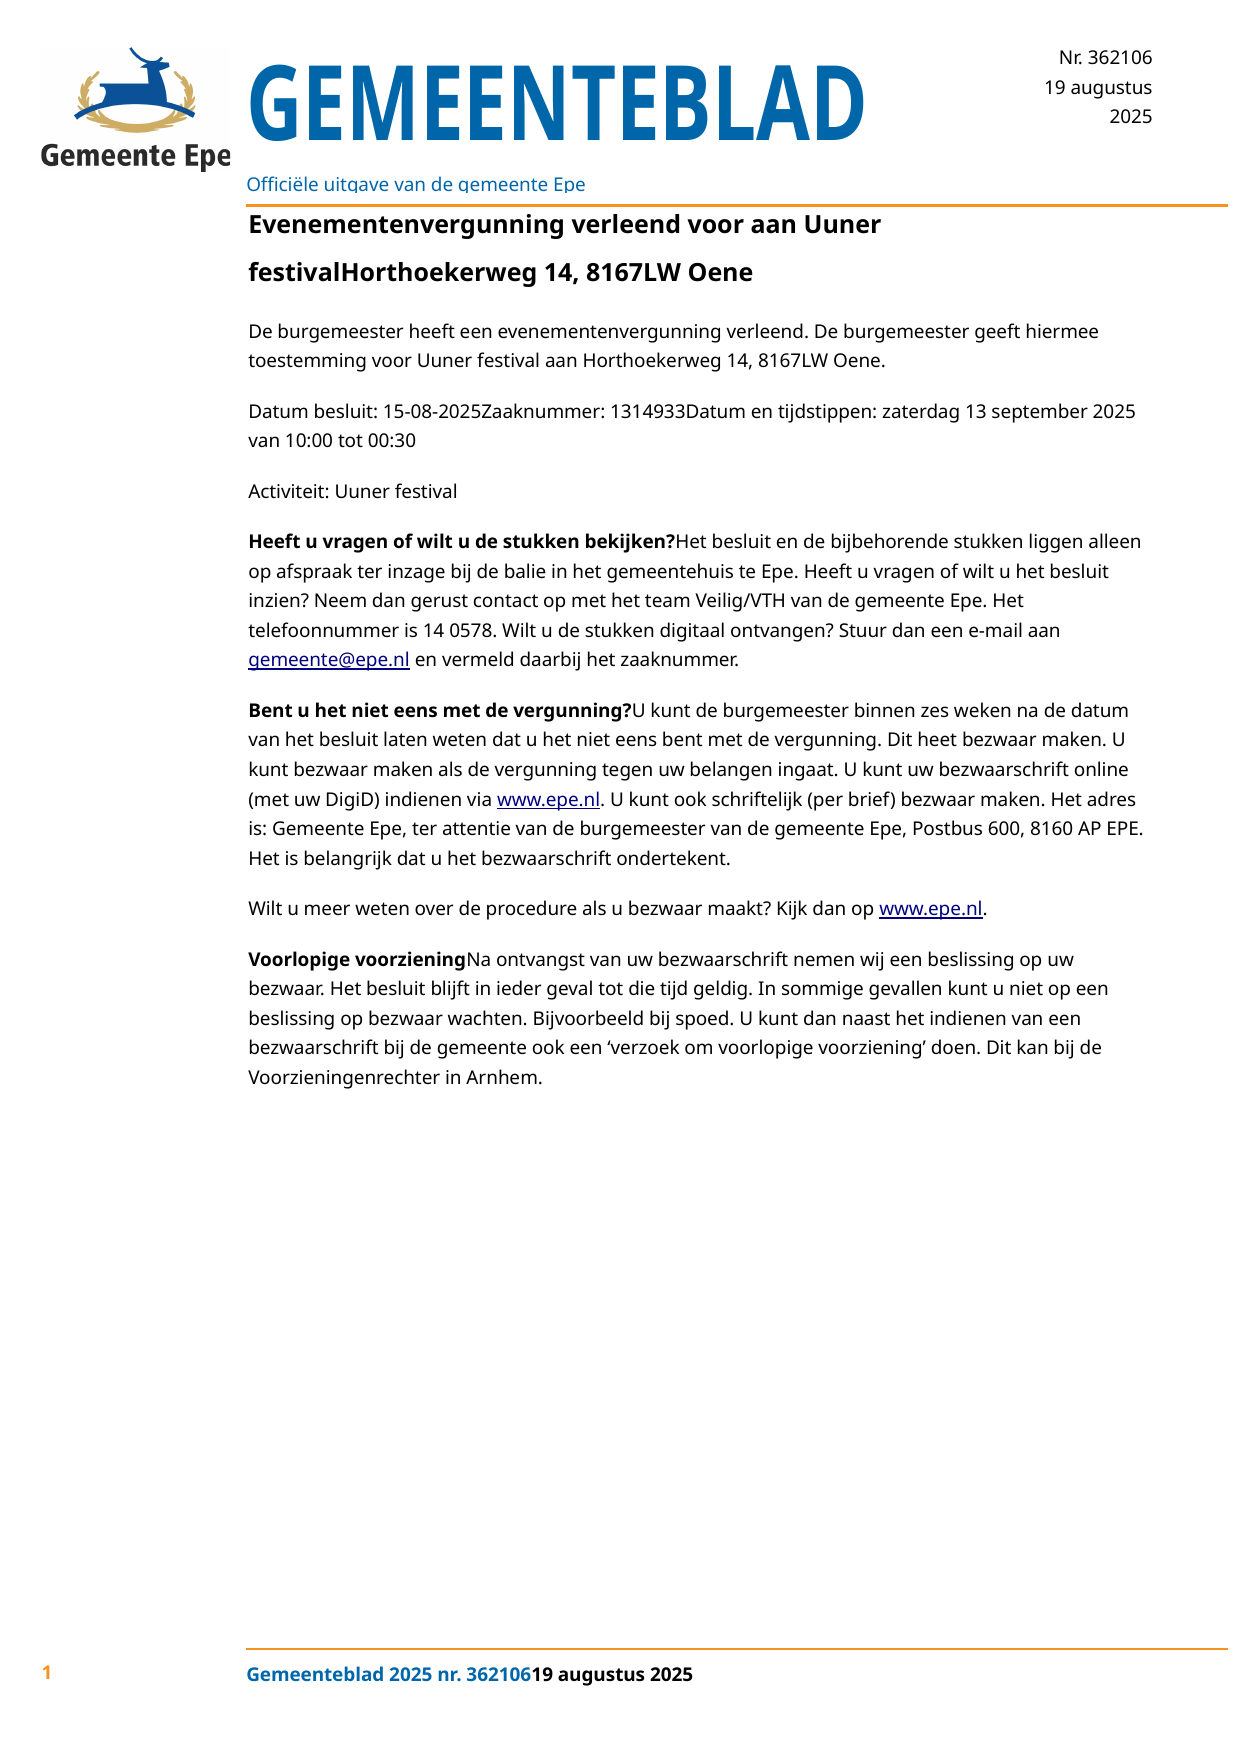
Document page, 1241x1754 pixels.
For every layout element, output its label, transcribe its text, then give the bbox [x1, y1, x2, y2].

text Heeft u vragen of wilt u de stukken bekijken?Het besluit en de bijbehorende stukken liggen alleen op afspraak ter inzage bij de balie in het gemeentehuis te Epe. Heeft u vragen of wilt u het besluit inzien? Neem dan gerust contact op met het team Veilig/VTH van de gemeente Epe. Het telefoonnummer is 14 0578. Wilt u de stukken digitaal ontvangen? Stuur dan een e-mail aan gemeente@epe.nl en vermeld daarbij het zaaknummer. [248, 528, 1152, 672]
text Bent u het niet eens met de vergunning?U kunt de burgemeester binnen zes weken na de datum van het besluit laten weten dat u het niet eens bent met de vergunning. Dit heet bezwaar maken. U kunt bezwaar maken als de vergunning tegen uw belangen ingaat. U kunt uw bezwaarschrift online (met uw DigiD) indienen via www.epe.nl. U kunt ook schriftelijk (per brief) bezwaar maken. Het adres is: Gemeente Epe, ter attentie van de burgemeester van de gemeente Epe, Postbus 600, 8160 AP EPE. Het is belangrijk dat u het bezwaarschrift ondertekent. [248, 697, 1152, 871]
picture [41, 47, 231, 172]
text Voorlopige voorzieningNa ontvangst van uw bezwaarschrift nemen wij een beslissing op uw bezwaar. Het besluit blijft in ieder geval tot die tijd geldig. In sommige gevallen kunt u niet op een beslissing op bezwaar wachten. Bijvoorbeeld bij spoed. U kunt dan naast het indienen van een bezwaarschrift bij de gemeente ook een ‘verzoek om voorlopige voorziening’ doen. Dit kan bij de Voorzieningenrechter in Arnhem. [248, 946, 1152, 1090]
text De burgemeester heeft een evenementenvergunning verleend. De burgemeester geeft hiermee toestemming voor Uuner festival aan Horthoekerweg 14, 8167LW Oene. [248, 318, 1152, 373]
text Wilt u meer weten over de procedure als u bezwaar maakt? Kijk dan op www.epe.nl. [248, 895, 1152, 921]
text Datum besluit: 15-08-2025Zaaknummer: 1314933Datum en tijdstippen: zaterdag 13 september 2025 van 10:00 tot 00:30 [248, 398, 1152, 453]
text Activiteit: Uuner festival [248, 478, 1152, 504]
text Evenementenvergunning verleend voor aan Uuner festivalHorthoekerweg 14, 8167LW Oene [248, 207, 1152, 288]
